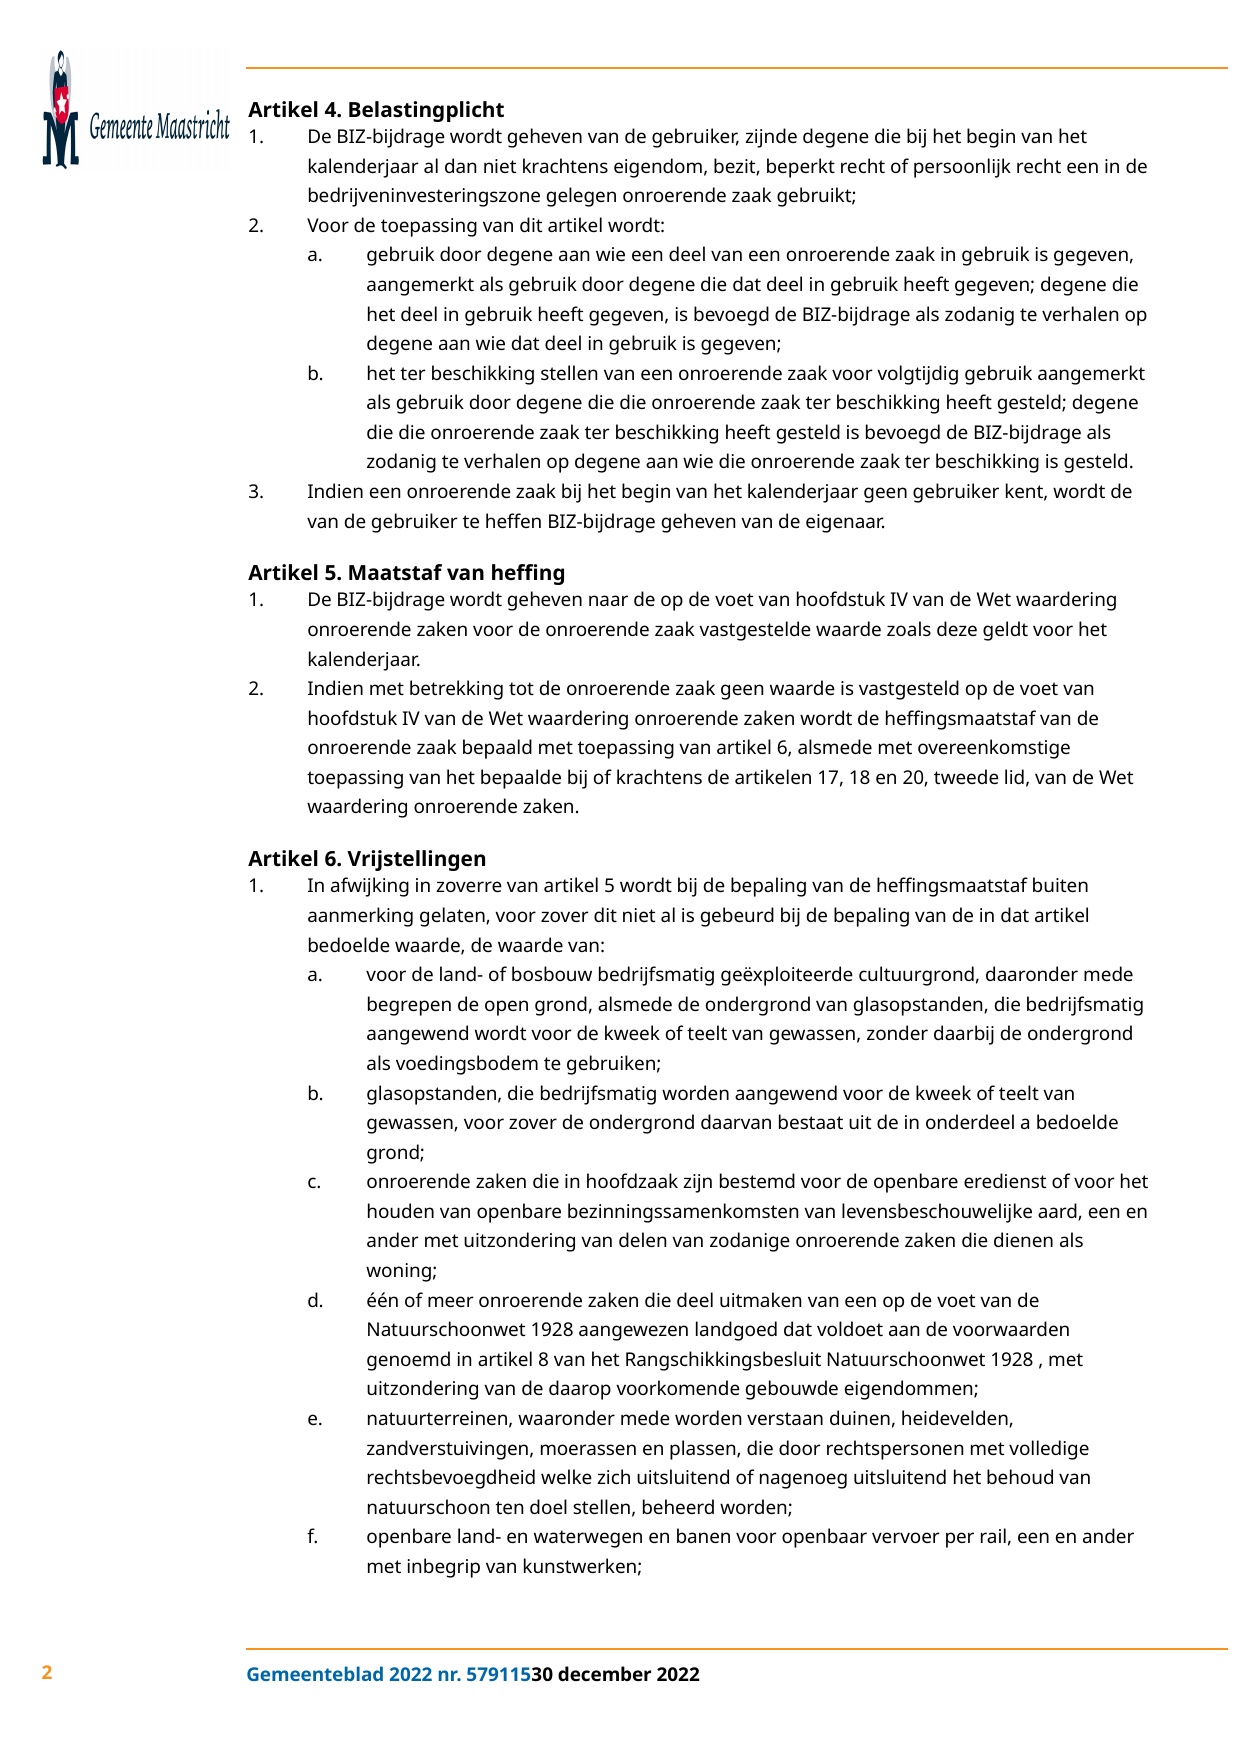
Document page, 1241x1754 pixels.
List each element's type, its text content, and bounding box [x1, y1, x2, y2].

list In afwijking in zoverre van artikel 5 wordt bij de bepaling van de heffingsmaatstaf buiten aanmerking gelaten, voor zover dit niet al is gebeurd bij de bepaling van de in dat artikel bedoelde waarde, de waarde van: [248, 873, 1152, 957]
picture [41, 47, 231, 172]
list voor de land- of bosbouw bedrijfsmatig geëxploiteerde cultuurgrond, daaronder mede begrepen de open grond, alsmede de ondergrond van glasopstanden, die bedrijfsmatig aangewend wordt voor de kweek of teelt van gewassen, zonder daarbij de ondergrond als voedingsbodem te gebruiken; [307, 961, 1152, 1076]
list natuurterreinen, waaronder mede worden verstaan duinen, heidevelden, zandverstuivingen, moerassen en plassen, die door rechtspersonen met volledige rechtsbevoegdheid welke zich uitsluitend of nagenoeg uitsluitend het behoud van natuurschoon ten doel stellen, beheerd worden; [307, 1405, 1152, 1519]
list Indien met betrekking tot de onroerende zaak geen waarde is vastgesteld op de voet van hoofdstuk IV van de Wet waardering onroerende zaken wordt de heffingsmaatstaf van de onroerende zaak bepaald met toepassing van artikel 6, alsmede met overeenkomstige toepassing van het bepaalde bij of krachtens de artikelen 17, 18 en 20, tweede lid, van de Wet waardering onroerende zaken. [248, 675, 1152, 819]
list het ter beschikking stellen van een onroerende zaak voor volgtijdig gebruik aangemerkt als gebruik door degene die die onroerende zaak ter beschikking heeft gesteld; degene die die onroerende zaak ter beschikking heeft gesteld is bevoegd de BIZ-bijdrage als zodanig te verhalen op degene aan wie die onroerende zaak ter beschikking is gesteld. [307, 360, 1152, 474]
text Artikel 6. Vrijstellingen [248, 844, 1152, 873]
list De BIZ-bijdrage wordt geheven naar de op de voet van hoofdstuk IV van de Wet waardering onroerende zaken voor de onroerende zaak vastgestelde waarde zoals deze geldt voor het kalenderjaar. [248, 587, 1152, 672]
list één of meer onroerende zaken die deel uitmaken van een op de voet van de Natuurschoonwet 1928 aangewezen landgoed dat voldoet aan de voorwaarden genoemd in artikel 8 van het Rangschikkingsbesluit Natuurschoonwet 1928 , met uitzondering van de daarop voorkomende gebouwde eigendommen; [307, 1287, 1152, 1401]
text Artikel 5. Maatstaf van heffing [248, 558, 1152, 587]
text Artikel 4. Belastingplicht [248, 95, 1152, 123]
list De BIZ-bijdrage wordt geheven van de gebruiker, zijnde degene die bij het begin van het kalenderjaar al dan niet krachtens eigendom, bezit, beperkt recht of persoonlijk recht een in de bedrijveninvesteringszone gelegen onroerende zaak gebruikt; [248, 123, 1152, 208]
list gebruik door degene aan wie een deel van een onroerende zaak in gebruik is gegeven, aangemerkt als gebruik door degene die dat deel in gebruik heeft gegeven; degene die het deel in gebruik heeft gegeven, is bevoegd de BIZ-bijdrage als zodanig te verhalen op degene aan wie dat deel in gebruik is gegeven; [307, 242, 1152, 356]
list glasopstanden, die bedrijfsmatig worden aangewend voor de kweek of teelt van gewassen, voor zover de ondergrond daarvan bestaat uit de in onderdeel a bedoelde grond; [307, 1080, 1152, 1164]
list Voor de toepassing van dit artikel wordt: [248, 212, 1152, 238]
list onroerende zaken die in hoofdzaak zijn bestemd voor de openbare eredienst of voor het houden van openbare bezinningssamenkomsten van levensbeschouwelijke aard, een en ander met uitzondering van delen van zodanige onroerende zaken die dienen als woning; [307, 1168, 1152, 1283]
list openbare land- en waterwegen en banen voor openbaar vervoer per rail, een en ander met inbegrip van kunstwerken; [307, 1523, 1152, 1579]
list Indien een onroerende zaak bij het begin van het kalenderjaar geen gebruiker kent, wordt de van de gebruiker te heffen BIZ-bijdrage geheven van de eigenaar. [248, 478, 1152, 533]
